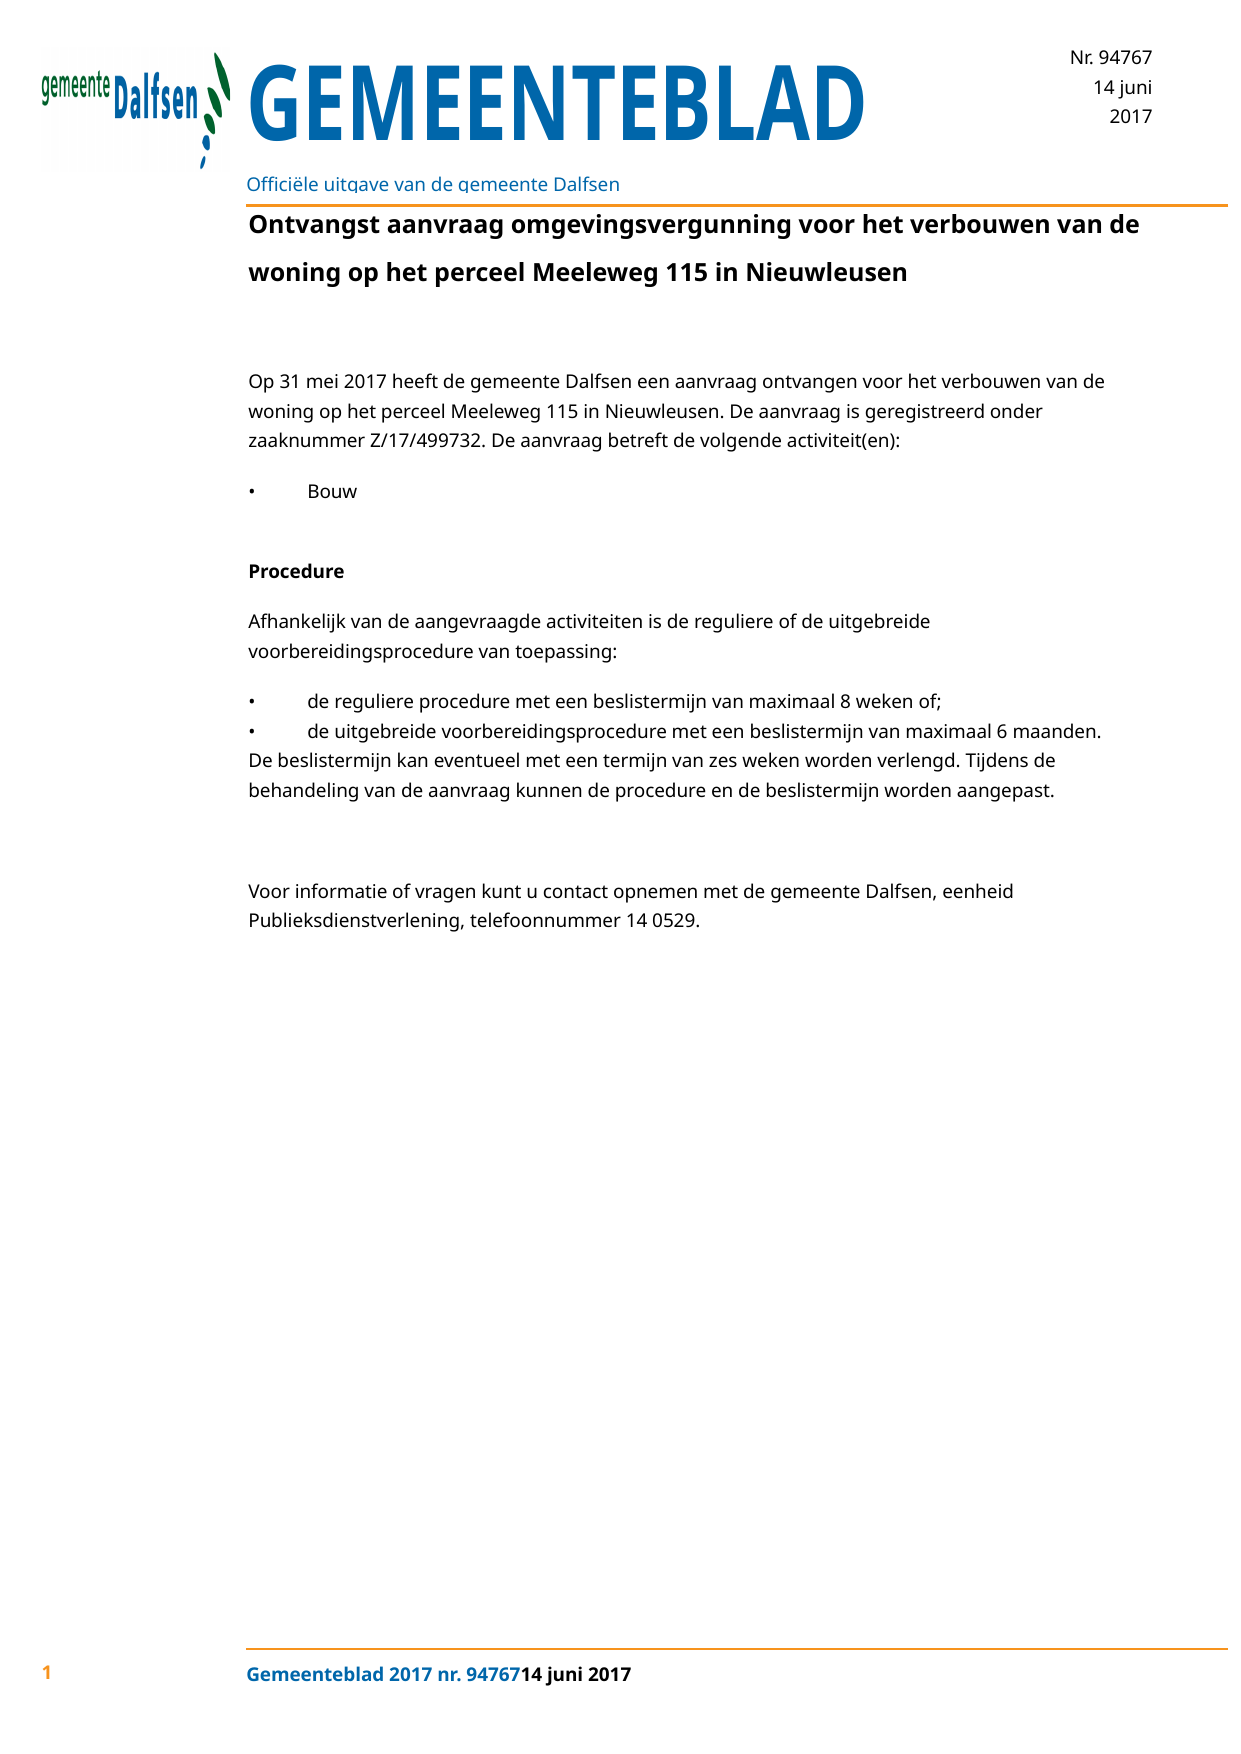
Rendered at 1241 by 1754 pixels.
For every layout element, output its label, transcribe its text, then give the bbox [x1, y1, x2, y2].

list de uitgebreide voorbereidingsprocedure met een beslistermijn van maximaal 6 maanden. [248, 718, 1152, 744]
list Bouw [248, 478, 1152, 504]
text Voor informatie of vragen kunt u contact opnemen met de gemeente Dalfsen, eenheid Publieksdienstverlening, telefoonnummer 14 0529. [248, 878, 1152, 933]
list de reguliere procedure met een beslistermijn van maximaal 8 weken of; [248, 688, 1152, 714]
text De beslistermijn kan eventueel met een termijn van zes weken worden verlengd. Tijdens de behandeling van de aanvraag kunnen de procedure en de beslistermijn worden aangepast. [248, 747, 1152, 803]
text Op 31 mei 2017 heeft de gemeente Dalfsen een aanvraag ontvangen voor het verbouwen van de woning op het perceel Meeleweg 115 in Nieuwleusen. De aanvraag is geregistreerd onder zaaknummer Z/17/499732. De aanvraag betreft de volgende activiteit(en): [248, 368, 1152, 453]
text Ontvangst aanvraag omgevingsvergunning voor het verbouwen van de woning op het perceel Meeleweg 115 in Nieuwleusen [248, 207, 1152, 288]
text Procedure [248, 558, 1152, 584]
picture [41, 47, 231, 172]
text Afhankelijk van de aangevraagde activiteiten is de reguliere of de uitgebreide voorbereidingsprocedure van toepassing: [248, 608, 1152, 664]
